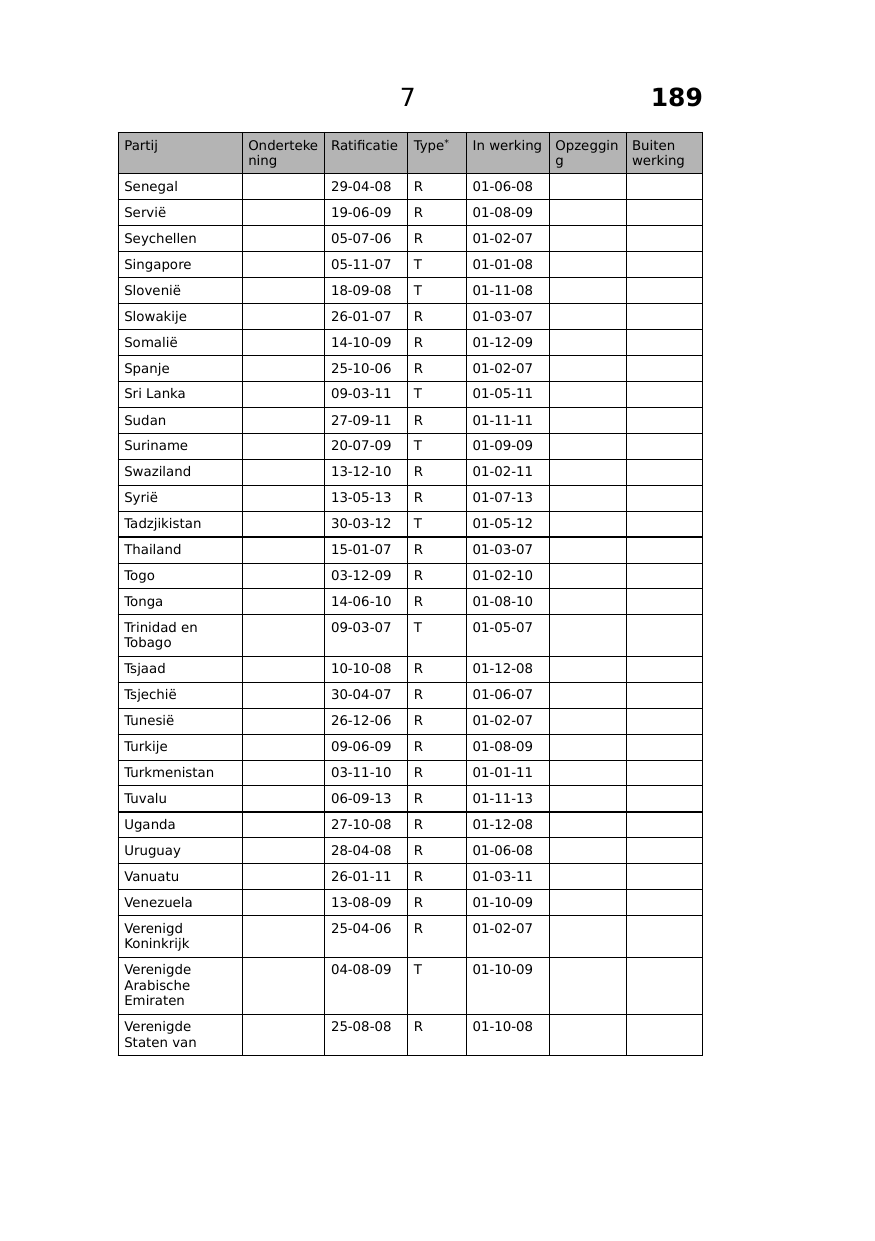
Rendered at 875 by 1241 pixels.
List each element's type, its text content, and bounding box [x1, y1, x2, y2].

table_cell R [408, 304, 466, 329]
table_cell Turkije [119, 735, 242, 759]
table_cell 09-03-11 [325, 382, 407, 407]
table_cell 01-12-09 [467, 330, 549, 355]
table_header Ratificatie [325, 133, 407, 173]
table_cell 01-01-11 [467, 761, 549, 785]
table_cell [627, 1015, 702, 1055]
table_cell R [408, 838, 466, 863]
table_cell Venezuela [119, 890, 242, 915]
table_cell 13-05-13 [325, 486, 407, 511]
table_cell 01-06-08 [467, 174, 549, 199]
table_cell 29-04-08 [325, 174, 407, 199]
table_cell Spanje [119, 356, 242, 381]
table_cell 01-08-09 [467, 200, 549, 225]
table_header Type* [408, 133, 466, 173]
table_cell [243, 864, 324, 889]
table_cell 01-11-11 [467, 408, 549, 433]
table_cell [243, 564, 324, 588]
table_cell [243, 226, 324, 251]
table_cell Seychellen [119, 226, 242, 251]
table_cell [627, 486, 702, 511]
table_cell [243, 434, 324, 459]
table_cell R [408, 916, 466, 957]
table_cell [627, 958, 702, 1013]
table_cell Trinidad en Tobago [119, 615, 242, 656]
table_cell R [408, 226, 466, 251]
table_cell 01-12-08 [467, 657, 549, 682]
table_cell [550, 382, 626, 407]
table_cell [243, 735, 324, 759]
table_cell Vanuatu [119, 864, 242, 889]
table_cell [550, 735, 626, 759]
table_cell Sri Lanka [119, 382, 242, 407]
table_cell [627, 657, 702, 682]
table_cell Tunesië [119, 709, 242, 733]
table_cell [243, 1015, 324, 1055]
table_cell R [408, 200, 466, 225]
table_cell [550, 278, 626, 303]
table_cell [627, 683, 702, 708]
table_cell 15-01-07 [325, 538, 407, 562]
table_cell [627, 252, 702, 277]
table_cell [243, 486, 324, 511]
table_cell 14-06-10 [325, 589, 407, 614]
table_cell 05-07-06 [325, 226, 407, 251]
table_cell [550, 486, 626, 511]
table_cell R [408, 564, 466, 588]
table_cell 06-09-13 [325, 786, 407, 811]
table_cell Uruguay [119, 838, 242, 863]
table_cell 26-01-11 [325, 864, 407, 889]
table_cell [243, 278, 324, 303]
table_cell [243, 460, 324, 484]
table_cell 19-06-09 [325, 200, 407, 225]
table_cell T [408, 278, 466, 303]
table_cell [243, 512, 324, 536]
table_cell [550, 786, 626, 811]
table_cell 14-10-09 [325, 330, 407, 355]
table_cell R [408, 864, 466, 889]
table_cell 01-05-07 [467, 615, 549, 656]
table_cell [550, 200, 626, 225]
table_cell R [408, 174, 466, 199]
table_cell 30-03-12 [325, 512, 407, 536]
table_header Buiten werking [627, 133, 702, 173]
table_cell [627, 174, 702, 199]
table_cell 30-04-07 [325, 683, 407, 708]
table_cell 01-10-08 [467, 1015, 549, 1055]
table_cell 05-11-07 [325, 252, 407, 277]
table_cell 25-04-06 [325, 916, 407, 957]
table_cell 01-09-09 [467, 434, 549, 459]
table_cell [627, 330, 702, 355]
table_cell [627, 786, 702, 811]
table_cell 01-02-11 [467, 460, 549, 484]
table_cell 01-05-12 [467, 512, 549, 536]
table_cell 09-06-09 [325, 735, 407, 759]
table_cell [550, 564, 626, 588]
table_cell Somalië [119, 330, 242, 355]
table_cell 01-02-07 [467, 916, 549, 957]
table_cell 25-08-08 [325, 1015, 407, 1055]
table_cell R [408, 408, 466, 433]
table_cell [550, 864, 626, 889]
table_cell [243, 538, 324, 562]
table_cell [243, 382, 324, 407]
table_cell 01-07-13 [467, 486, 549, 511]
table_cell [550, 683, 626, 708]
table_cell [627, 615, 702, 656]
table_cell [550, 1015, 626, 1055]
table_cell Tsjaad [119, 657, 242, 682]
table_cell R [408, 589, 466, 614]
table_cell [627, 916, 702, 957]
table_cell [550, 657, 626, 682]
table_cell [550, 252, 626, 277]
table_cell 25-10-06 [325, 356, 407, 381]
table_cell [243, 786, 324, 811]
table_cell [550, 958, 626, 1013]
table_cell Thailand [119, 538, 242, 562]
table_cell [243, 709, 324, 733]
table_cell 01-08-10 [467, 589, 549, 614]
table_cell [550, 761, 626, 785]
table_cell R [408, 330, 466, 355]
table_cell [550, 460, 626, 484]
table_cell [550, 890, 626, 915]
table_cell Syrië [119, 486, 242, 511]
table_cell 09-03-07 [325, 615, 407, 656]
table_cell 20-07-09 [325, 434, 407, 459]
table_cell Verenigd Koninkrijk [119, 916, 242, 957]
table_cell 01-10-09 [467, 890, 549, 915]
table_cell 27-09-11 [325, 408, 407, 433]
table_cell Suriname [119, 434, 242, 459]
table_cell [243, 958, 324, 1013]
table_cell 01-01-08 [467, 252, 549, 277]
table_cell 27-10-08 [325, 813, 407, 837]
table_cell Slowakije [119, 304, 242, 329]
table_cell [550, 356, 626, 381]
table_cell [243, 683, 324, 708]
table_cell 10-10-08 [325, 657, 407, 682]
table_cell [550, 615, 626, 656]
table_cell [627, 460, 702, 484]
table_cell [627, 434, 702, 459]
table_cell [243, 890, 324, 915]
table_cell Verenigde Arabische Emiraten [119, 958, 242, 1013]
table_cell 04-08-09 [325, 958, 407, 1013]
table_cell R [408, 486, 466, 511]
table_cell Togo [119, 564, 242, 588]
table_cell [550, 226, 626, 251]
table_cell 03-12-09 [325, 564, 407, 588]
table_cell [627, 278, 702, 303]
table_cell [627, 512, 702, 536]
table_cell R [408, 1015, 466, 1055]
table_cell Singapore [119, 252, 242, 277]
table_cell Tsjechië [119, 683, 242, 708]
table_cell R [408, 761, 466, 785]
table_cell Tuvalu [119, 786, 242, 811]
table_cell [243, 408, 324, 433]
table_cell 13-12-10 [325, 460, 407, 484]
table_cell 28-04-08 [325, 838, 407, 863]
table_cell 01-03-07 [467, 304, 549, 329]
table_header Partij [119, 133, 242, 173]
table_cell 01-10-09 [467, 958, 549, 1013]
table_cell Tonga [119, 589, 242, 614]
table_cell [243, 761, 324, 785]
table_cell T [408, 252, 466, 277]
table_cell R [408, 657, 466, 682]
table_cell [627, 408, 702, 433]
table_cell Turkmenistan [119, 761, 242, 785]
table_cell [550, 916, 626, 957]
table_cell T [408, 615, 466, 656]
table_cell [550, 174, 626, 199]
table_cell Slovenië [119, 278, 242, 303]
table_cell [627, 356, 702, 381]
table_cell [627, 564, 702, 588]
table_cell [243, 252, 324, 277]
table_cell T [408, 434, 466, 459]
table_cell Swaziland [119, 460, 242, 484]
table_cell 01-03-11 [467, 864, 549, 889]
table_header In werking [467, 133, 549, 173]
table_cell [550, 330, 626, 355]
table_cell [550, 709, 626, 733]
table_cell T [408, 958, 466, 1013]
table_header Ondertekening [243, 133, 324, 173]
table_cell Senegal [119, 174, 242, 199]
table_cell Servië [119, 200, 242, 225]
table_cell R [408, 460, 466, 484]
table_cell [550, 408, 626, 433]
table_cell 13-08-09 [325, 890, 407, 915]
table_cell [550, 512, 626, 536]
table_cell 01-02-10 [467, 564, 549, 588]
table_cell [243, 174, 324, 199]
table_cell R [408, 538, 466, 562]
table_cell 26-12-06 [325, 709, 407, 733]
table_cell [627, 709, 702, 733]
table_cell 03-11-10 [325, 761, 407, 785]
table_cell [243, 615, 324, 656]
table_cell 01-12-08 [467, 813, 549, 837]
table_cell 01-03-07 [467, 538, 549, 562]
table_cell [243, 657, 324, 682]
table_cell R [408, 890, 466, 915]
table_cell [243, 330, 324, 355]
table_cell [550, 434, 626, 459]
table_cell [627, 200, 702, 225]
table_cell R [408, 683, 466, 708]
table_cell 26-01-07 [325, 304, 407, 329]
table_cell R [408, 786, 466, 811]
table_cell 18-09-08 [325, 278, 407, 303]
table_cell R [408, 813, 466, 837]
table_cell [627, 226, 702, 251]
table_cell [243, 356, 324, 381]
table_cell Sudan [119, 408, 242, 433]
table_cell 01-06-08 [467, 838, 549, 863]
table_cell [627, 813, 702, 837]
table_cell 01-11-13 [467, 786, 549, 811]
table_cell T [408, 512, 466, 536]
table_cell [627, 838, 702, 863]
table_cell [627, 735, 702, 759]
table_cell [627, 538, 702, 562]
table_cell [550, 838, 626, 863]
table_cell [243, 589, 324, 614]
table_cell [627, 304, 702, 329]
table_cell [627, 382, 702, 407]
table_cell Uganda [119, 813, 242, 837]
table_cell [627, 864, 702, 889]
table_cell 01-11-08 [467, 278, 549, 303]
table_cell [627, 589, 702, 614]
table_cell [550, 589, 626, 614]
table_cell Verenigde Staten van [119, 1015, 242, 1055]
table_cell R [408, 709, 466, 733]
table_cell [243, 916, 324, 957]
table_cell 01-02-07 [467, 356, 549, 381]
table_cell [550, 538, 626, 562]
table_cell [550, 304, 626, 329]
table_cell 01-08-09 [467, 735, 549, 759]
table_cell Tadzjikistan [119, 512, 242, 536]
table_cell R [408, 356, 466, 381]
table_cell T [408, 382, 466, 407]
table_cell 01-02-07 [467, 709, 549, 733]
table_cell [243, 200, 324, 225]
table_cell [243, 304, 324, 329]
table_cell 01-05-11 [467, 382, 549, 407]
table_cell [243, 813, 324, 837]
table_cell 01-06-07 [467, 683, 549, 708]
table_cell [243, 838, 324, 863]
table_cell [627, 890, 702, 915]
table_header Opzegging [550, 133, 626, 173]
table_cell R [408, 735, 466, 759]
table_cell 01-02-07 [467, 226, 549, 251]
table_cell [550, 813, 626, 837]
table_cell [627, 761, 702, 785]
